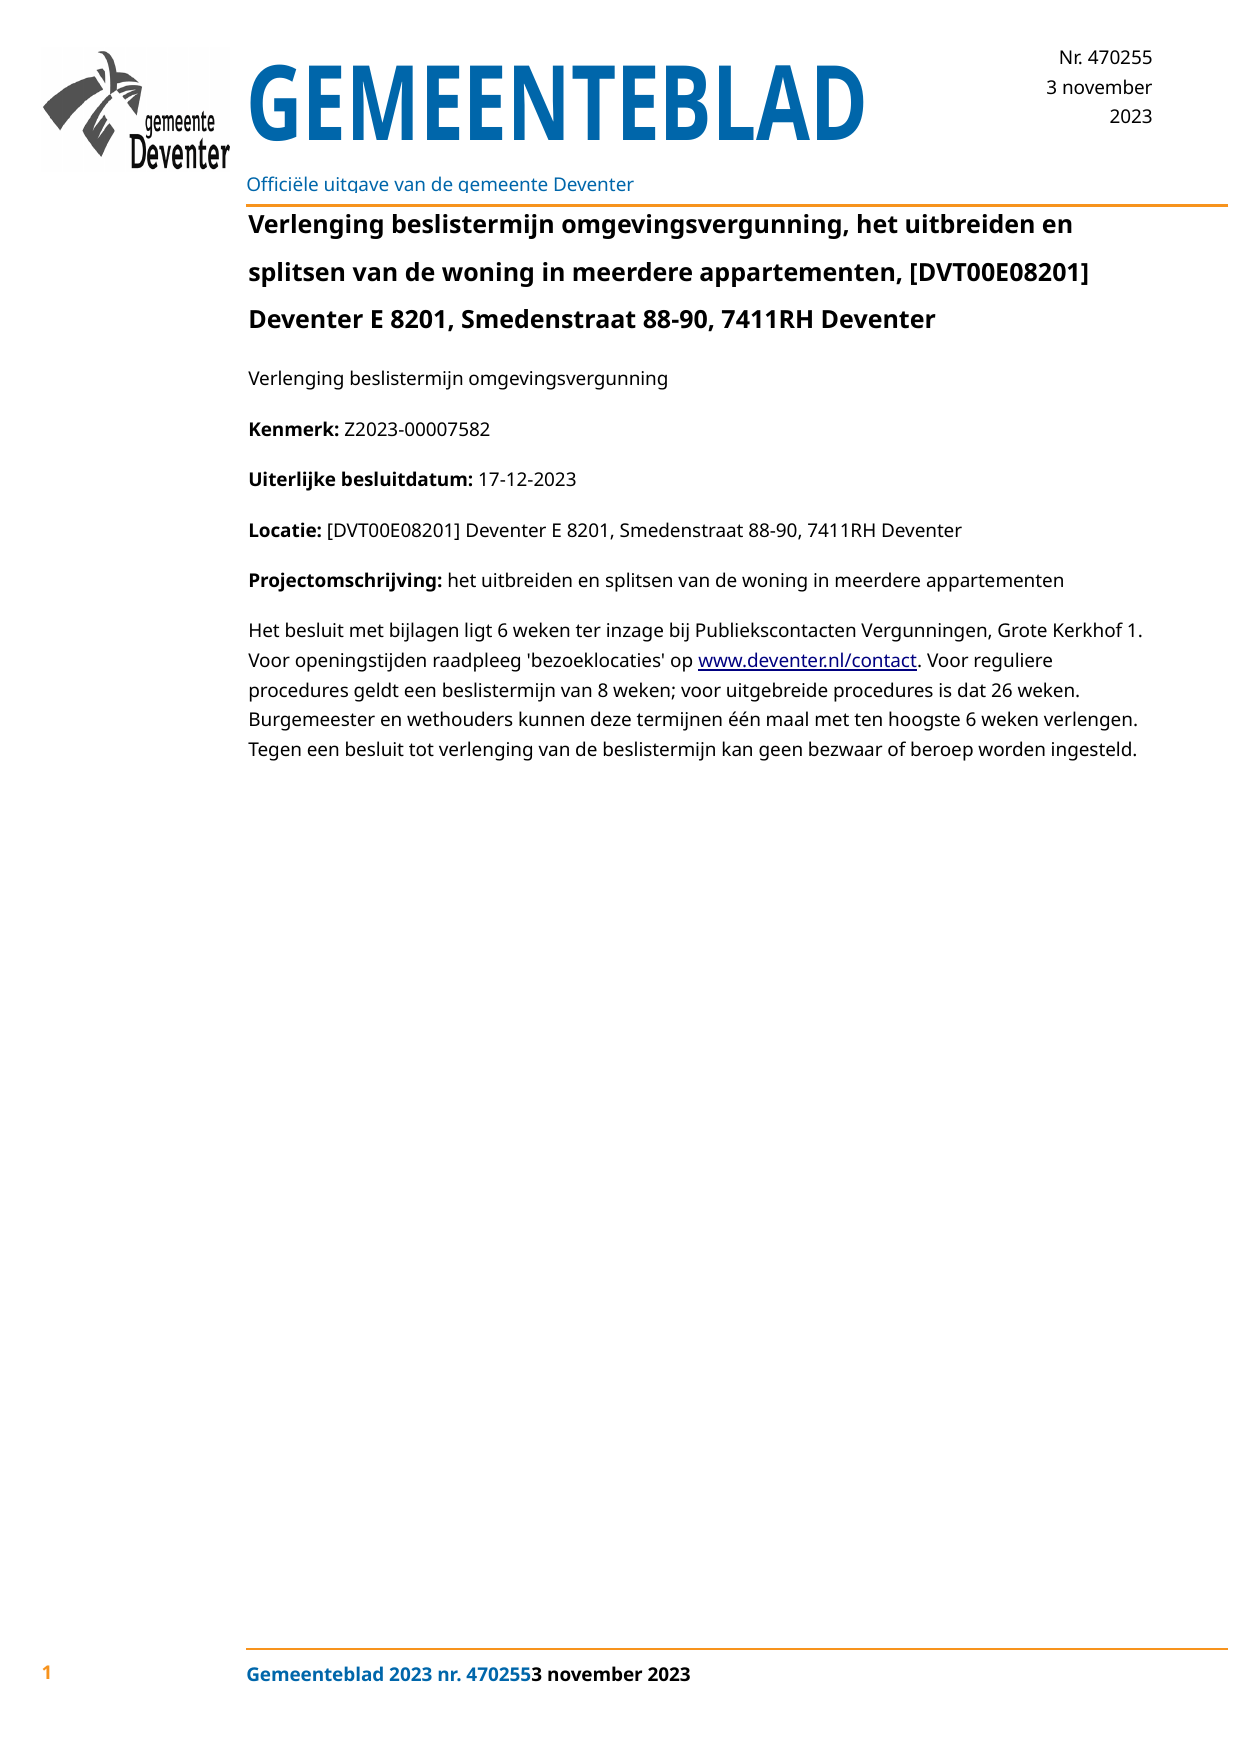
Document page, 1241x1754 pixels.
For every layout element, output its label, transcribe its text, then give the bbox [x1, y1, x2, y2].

text Het besluit met bijlagen ligt 6 weken ter inzage bij Publiekscontacten Vergunningen, Grote Kerkhof 1. Voor openingstijden raadpleeg 'bezoeklocaties' op www.deventer.nl/contact. Voor reguliere procedures geldt een beslistermijn van 8 weken; voor uitgebreide procedures is dat 26 weken. Burgemeester en wethouders kunnen deze termijnen één maal met ten hoogste 6 weken verlengen. Tegen een besluit tot verlenging van de beslistermijn kan geen bezwaar of beroep worden ingesteld. [248, 618, 1152, 762]
text Projectomschrijving: het uitbreiden en splitsen van de woning in meerdere appartementen [248, 567, 1152, 593]
text Uiterlijke besluitdatum: 17-12-2023 [248, 466, 1152, 492]
text Verlenging beslistermijn omgevingsvergunning, het uitbreiden en splitsen van de woning in meerdere appartementen, [DVT00E08201] Deventer E 8201, Smedenstraat 88-90, 7411RH Deventer [248, 207, 1152, 336]
picture [41, 47, 231, 172]
text Kenmerk: Z2023-00007582 [248, 416, 1152, 442]
text Locatie: [DVT00E08201] Deventer E 8201, Smedenstraat 88-90, 7411RH Deventer [248, 517, 1152, 542]
text Verlenging beslistermijn omgevingsvergunning [248, 366, 1152, 391]
